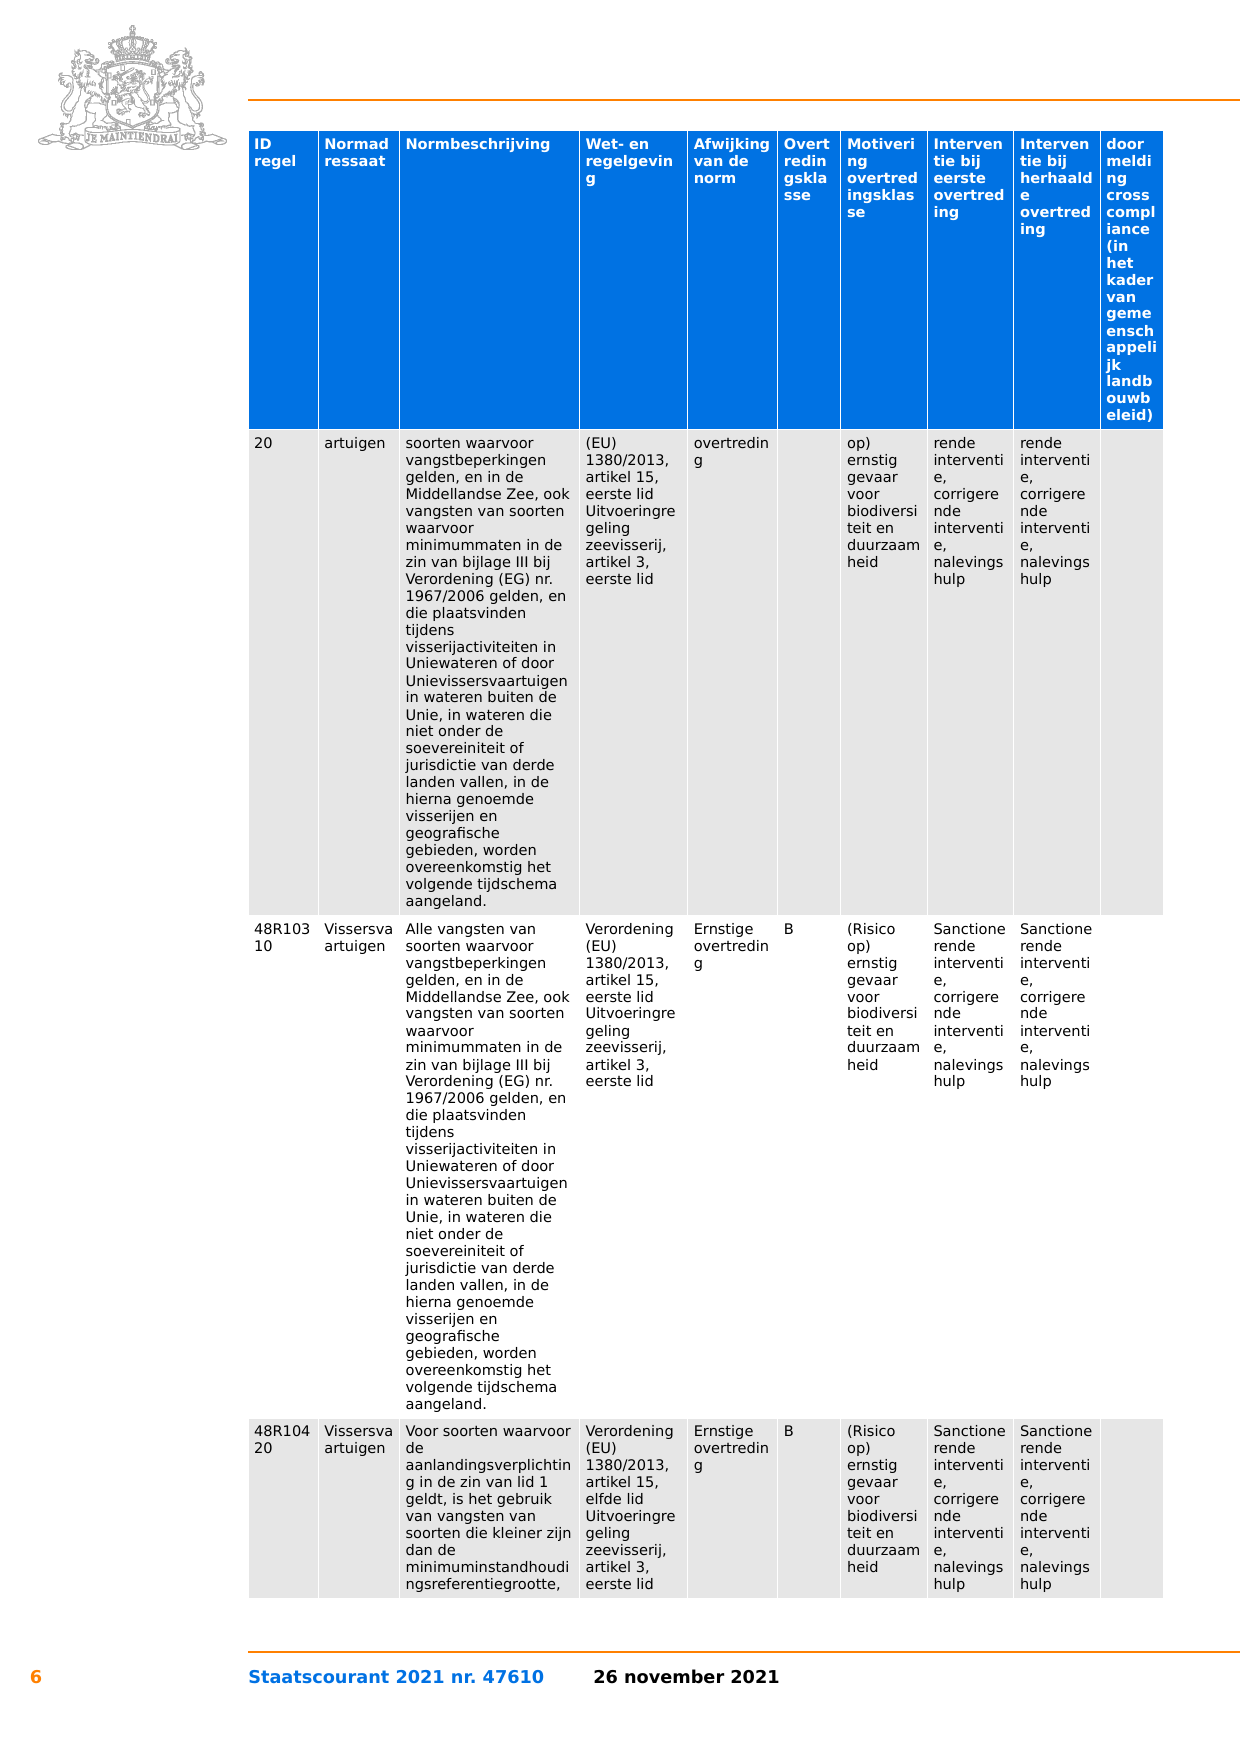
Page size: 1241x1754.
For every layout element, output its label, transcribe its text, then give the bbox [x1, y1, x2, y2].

table_cell Ernstige overtreding [688, 1419, 777, 1598]
table_cell (EU) 1380/2013, artikel 15, eerste lid Uitvoeringregeling zeevisserij, artikel 3, eerste lid [580, 430, 687, 915]
table_cell Vissersvaartuigen [319, 1419, 399, 1598]
table_cell rende interventie, corrigerende interventie, nalevingshulp [928, 430, 1013, 915]
table_header doormelding cross compliance (in het kader van gemeenschappelijk landbouwbeleid) [1101, 131, 1163, 429]
table_cell op) ernstig gevaar voor biodiversiteit en duurzaamheid [841, 430, 927, 915]
table_header ID regel [249, 131, 318, 429]
table_cell B [778, 916, 840, 1418]
table_header Overtredingsklasse [778, 131, 840, 429]
picture [38, 25, 227, 150]
table_cell Voor soorten waarvoor de aanlandingsverplichting in de zin van lid 1 geldt, is het gebruik van vangsten van soorten die kleiner zijn dan de minimuminstandhoudingsreferentiegrootte, [400, 1419, 579, 1598]
table_cell (Risico op) ernstig gevaar voor biodiversiteit en duurzaamheid [841, 1419, 927, 1598]
table_cell Vissersvaartuigen [319, 916, 399, 1418]
table_cell overtreding [688, 430, 777, 915]
table_cell [778, 430, 840, 915]
table_header Normbeschrijving [400, 131, 579, 429]
table_cell Verordening (EU) 1380/2013, artikel 15, elfde lid Uitvoeringregeling zeevisserij, artikel 3, eerste lid [580, 1419, 687, 1598]
table_header Motivering overtredingsklasse [841, 131, 927, 429]
table_cell Alle vangsten van soorten waarvoor vangstbeperkingen gelden, en in de Middellandse Zee, ook vangsten van soorten waarvoor minimummaten in de zin van bijlage III bij Verordening (EG) nr. 1967/2006 gelden, en die plaatsvinden tijdens visserijactiviteiten in Uniewateren of door Unievissersvaartuigen in wateren buiten de Unie, in wateren die niet onder de soevereiniteit of jurisdictie van derde landen vallen, in de hierna genoemde visserijen en geografische gebieden, worden overeenkomstig het volgende tijdschema aangeland. [400, 916, 579, 1418]
table_cell B [778, 1419, 840, 1598]
table_cell artuigen [319, 430, 399, 915]
table_cell 20 [249, 430, 318, 915]
table_header Normadressaat [319, 131, 399, 429]
table_cell 48R10310 [249, 916, 318, 1418]
table_cell rende interventie, corrigerende interventie, nalevingshulp [1014, 430, 1100, 915]
table_cell soorten waarvoor vangstbeperkingen gelden, en in de Middellandse Zee, ook vangsten van soorten waarvoor minimummaten in de zin van bijlage III bij Verordening (EG) nr. 1967/2006 gelden, en die plaatsvinden tijdens visserijactiviteiten in Uniewateren of door Unievissersvaartuigen in wateren buiten de Unie, in wateren die niet onder de soevereiniteit of jurisdictie van derde landen vallen, in de hierna genoemde visserijen en geografische gebieden, worden overeenkomstig het volgende tijdschema aangeland. [400, 430, 579, 915]
table_cell Verordening (EU) 1380/2013, artikel 15, eerste lid Uitvoeringregeling zeevisserij, artikel 3, eerste lid [580, 916, 687, 1418]
table_header Afwijking van de norm [688, 131, 777, 429]
table_cell Ernstige overtreding [688, 916, 777, 1418]
table_cell [1101, 916, 1163, 1418]
table_header Wet- en regelgeving [580, 131, 687, 429]
table_cell [1101, 1419, 1163, 1598]
table_cell Sanctionerende interventie, corrigerende interventie, nalevingshulp [928, 1419, 1013, 1598]
table_cell 48R10420 [249, 1419, 318, 1598]
table_cell Sanctionerende interventie, corrigerende interventie, nalevingshulp [1014, 1419, 1100, 1598]
table_cell [1101, 430, 1163, 915]
table_cell Sanctionerende interventie, corrigerende interventie, nalevingshulp [1014, 916, 1100, 1418]
table_header Interventie bij herhaalde overtreding [1014, 131, 1100, 429]
table_header Interventie bij eerste overtreding [928, 131, 1013, 429]
table_cell Sanctionerende interventie, corrigerende interventie, nalevingshulp [928, 916, 1013, 1418]
table_cell (Risico op) ernstig gevaar voor biodiversiteit en duurzaamheid [841, 916, 927, 1418]
